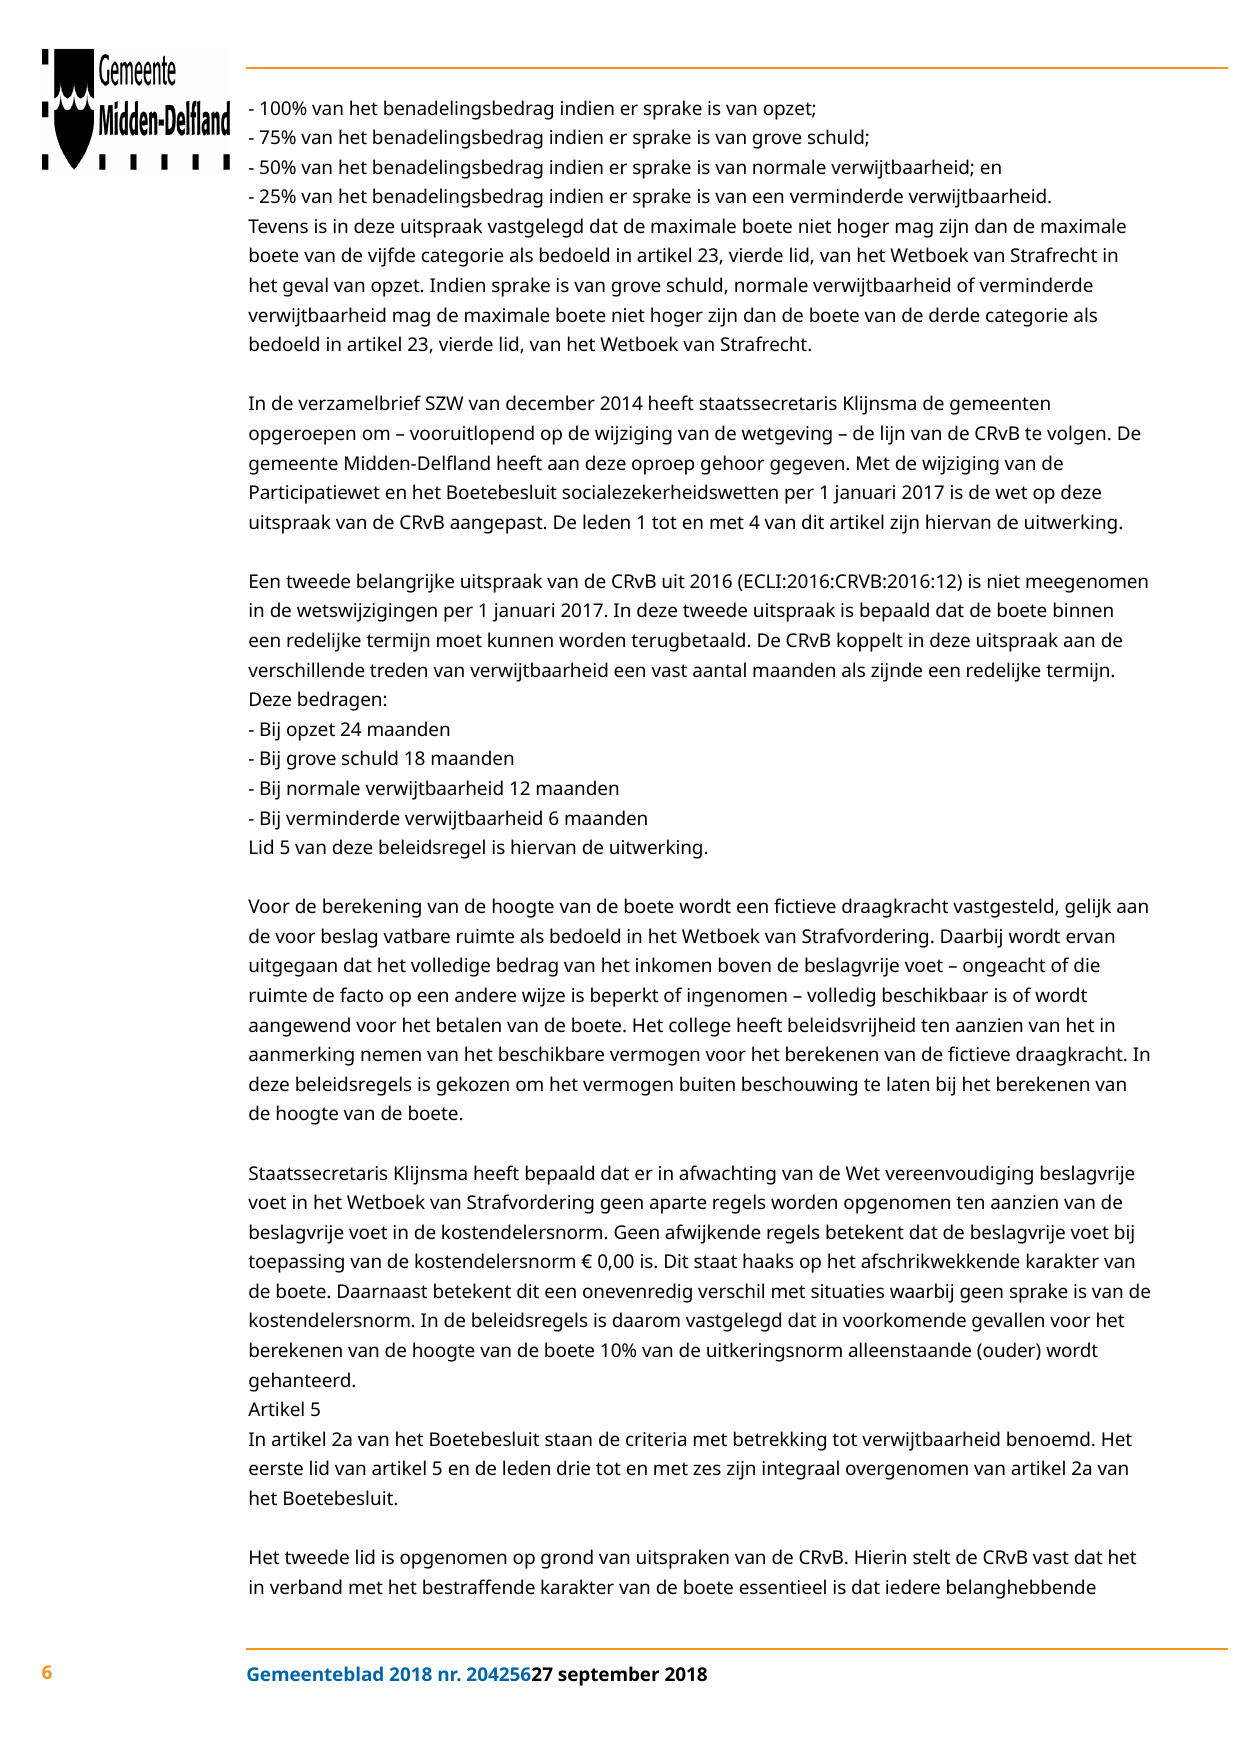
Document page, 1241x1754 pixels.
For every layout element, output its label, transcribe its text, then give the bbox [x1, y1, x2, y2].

text Tevens is in deze uitspraak vastgelegd dat de maximale boete niet hoger mag zijn dan de maximale boete van de vijfde categorie als bedoeld in artikel 23, vierde lid, van het Wetboek van Strafrecht in het geval van opzet. Indien sprake is van grove schuld, normale verwijtbaarheid of verminderde verwijtbaarheid mag de maximale boete niet hoger zijn dan de boete van de derde categorie als bedoeld in artikel 23, vierde lid, van het Wetboek van Strafrecht. [248, 213, 1152, 357]
text - Bij opzet 24 maanden [248, 716, 1152, 742]
text In de verzamelbrief SZW van december 2014 heeft staatssecretaris Klijnsma de gemeenten opgeroepen om – vooruitlopend op de wijziging van de wetgeving – de lijn van de CRvB te volgen. De gemeente Midden-Delfland heeft aan deze oproep gehoor gegeven. Met de wijziging van de Participatiewet en het Boetebesluit socialezekerheidswetten per 1 januari 2017 is de wet op deze uitspraak van de CRvB aangepast. De leden 1 tot en met 4 van dit artikel zijn hiervan de uitwerking. [248, 391, 1152, 535]
text - 25% van het benadelingsbedrag indien er sprake is van een verminderde verwijtbaarheid. [248, 183, 1152, 209]
text - 100% van het benadelingsbedrag indien er sprake is van opzet; [248, 95, 1152, 121]
text Het tweede lid is opgenomen op grond van uitspraken van de CRvB. Hierin stelt de CRvB vast dat het in verband met het bestraffende karakter van de boete essentieel is dat iedere belanghebbende [248, 1544, 1152, 1600]
text Voor de berekening van de hoogte van de boete wordt een fictieve draagkracht vastgesteld, gelijk aan de voor beslag vatbare ruimte als bedoeld in het Wetboek van Strafvordering. Daarbij wordt ervan uitgegaan dat het volledige bedrag van het inkomen boven de beslagvrije voet – ongeacht of die ruimte de facto op een andere wijze is beperkt of ingenomen – volledig beschikbaar is of wordt aangewend voor het betalen van de boete. Het college heeft beleidsvrijheid ten aanzien van het in aanmerking nemen van het beschikbare vermogen voor het berekenen van de fictieve draagkracht. In deze beleidsregels is gekozen om het vermogen buiten beschouwing te laten bij het berekenen van de hoogte van de boete. [248, 893, 1152, 1126]
text - Bij grove schuld 18 maanden [248, 746, 1152, 771]
text Een tweede belangrijke uitspraak van de CRvB uit 2016 (ECLI:2016:CRVB:2016:12) is niet meegenomen in de wetswijzigingen per 1 januari 2017. In deze tweede uitspraak is bepaald dat de boete binnen een redelijke termijn moet kunnen worden terugbetaald. De CRvB koppelt in deze uitspraak aan de verschillende treden van verwijtbaarheid een vast aantal maanden als zijnde een redelijke termijn. Deze bedragen: [248, 568, 1152, 712]
text - Bij normale verwijtbaarheid 12 maanden [248, 775, 1152, 801]
text - 75% van het benadelingsbedrag indien er sprake is van grove schuld; [248, 124, 1152, 150]
text Artikel 5 [248, 1396, 1152, 1422]
text - 50% van het benadelingsbedrag indien er sprake is van normale verwijtbaarheid; en [248, 154, 1152, 180]
text - Bij verminderde verwijtbaarheid 6 maanden [248, 805, 1152, 831]
text Staatssecretaris Klijnsma heeft bepaald dat er in afwachting van de Wet vereenvoudiging beslagvrije voet in het Wetboek van Strafvordering geen aparte regels worden opgenomen ten aanzien van de beslagvrije voet in de kostendelersnorm. Geen afwijkende regels betekent dat de beslagvrije voet bij toepassing van de kostendelersnorm € 0,00 is. Dit staat haaks op het afschrikwekkende karakter van de boete. Daarnaast betekent dit een onevenredig verschil met situaties waarbij geen sprake is van de kostendelersnorm. In de beleidsregels is daarom vastgelegd dat in voorkomende gevallen voor het berekenen van de hoogte van de boete 10% van de uitkeringsnorm alleenstaande (ouder) wordt gehanteerd. [248, 1160, 1152, 1393]
picture [41, 47, 231, 172]
text In artikel 2a van het Boetebesluit staan de criteria met betrekking tot verwijtbaarheid benoemd. Het eerste lid van artikel 5 en de leden drie tot en met zes zijn integraal overgenomen van artikel 2a van het Boetebesluit. [248, 1426, 1152, 1511]
text Lid 5 van deze beleidsregel is hiervan de uitwerking. [248, 834, 1152, 860]
